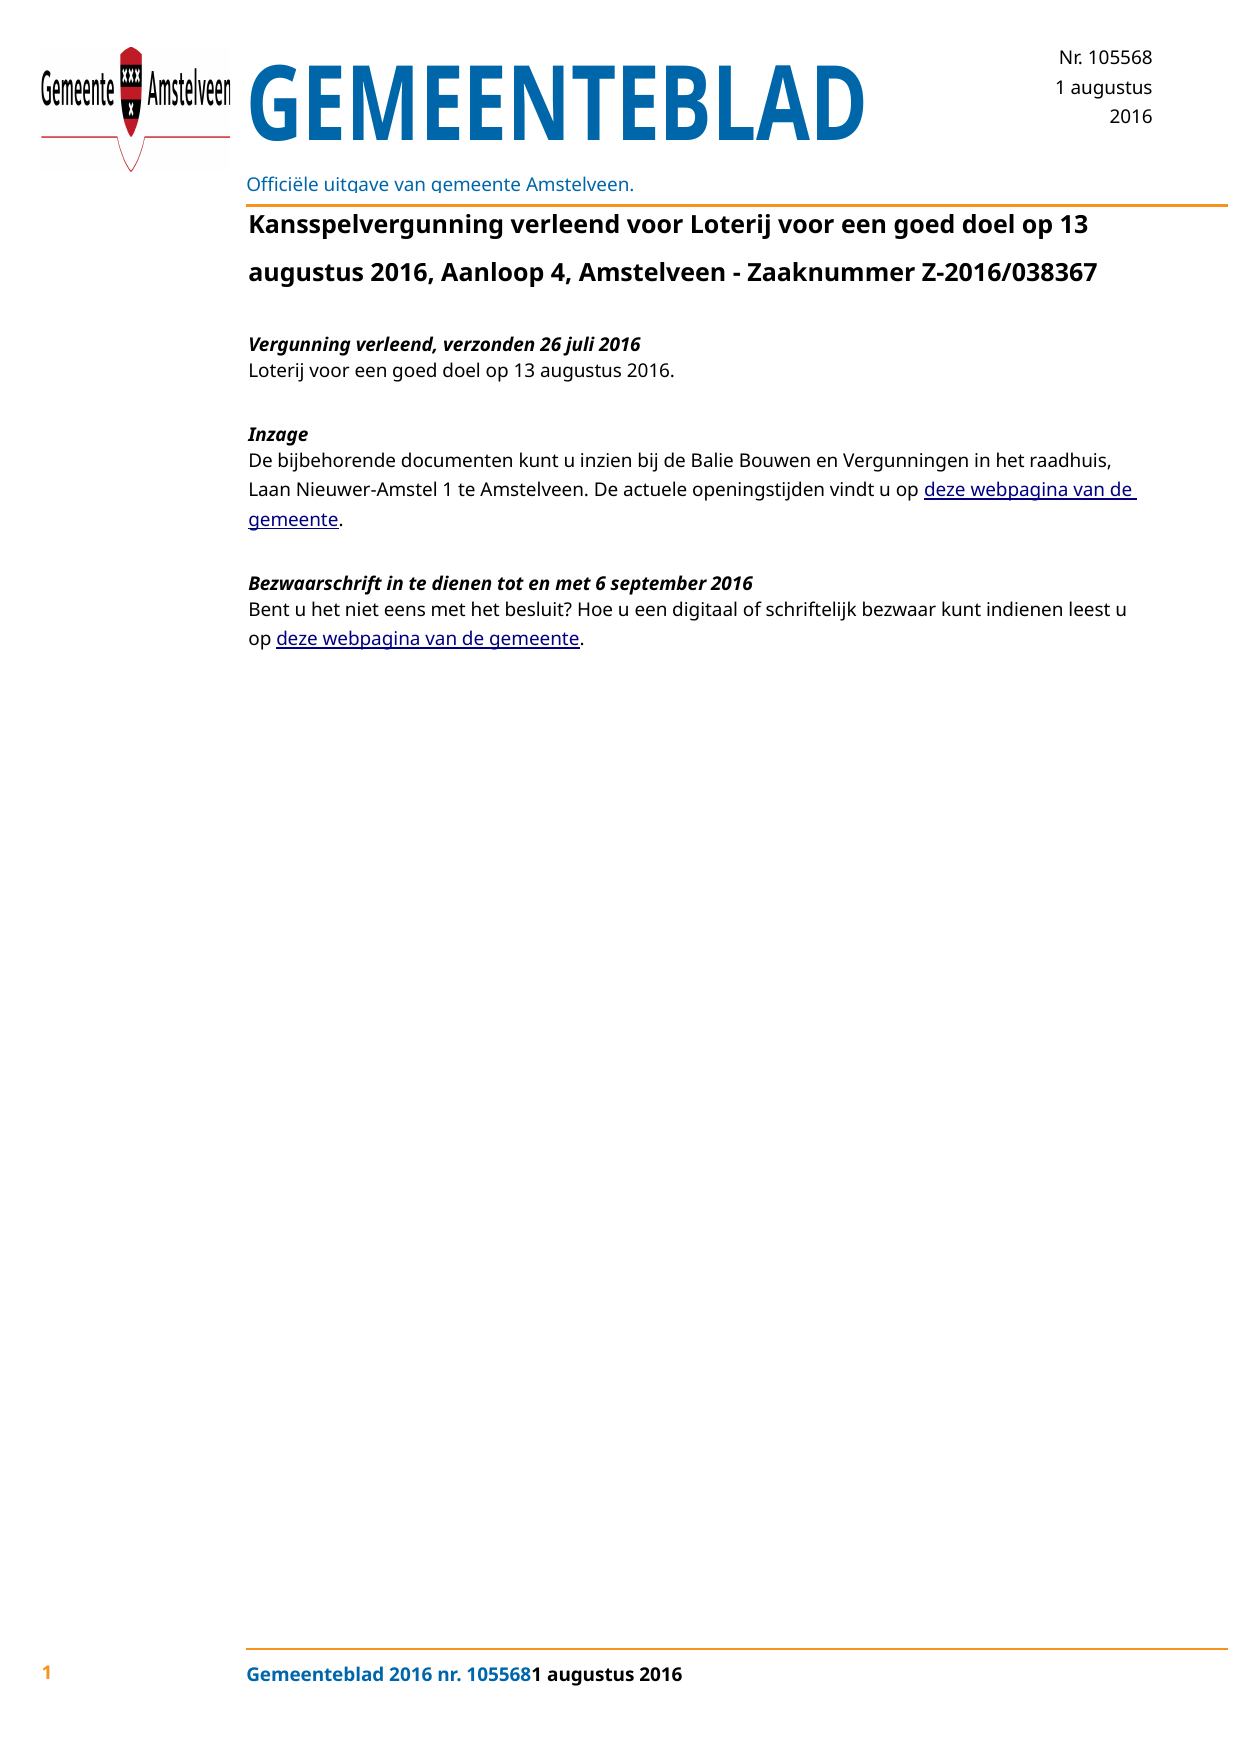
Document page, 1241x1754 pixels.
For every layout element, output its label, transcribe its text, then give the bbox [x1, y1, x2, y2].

picture [41, 47, 231, 172]
text Vergunning verleend, verzonden 26 juli 2016 [248, 331, 1152, 357]
text De bijbehorende documenten kunt u inzien bij de Balie Bouwen en Vergunningen in het raadhuis, Laan Nieuwer-Amstel 1 te Amstelveen. De actuele openingstijden vindt u op deze webpagina van de gemeente. [248, 447, 1152, 532]
text Loterij voor een goed doel op 13 augustus 2016. [248, 357, 1152, 383]
text Bent u het niet eens met het besluit? Hoe u een digitaal of schriftelijk bezwaar kunt indienen leest u op deze webpagina van de gemeente. [248, 596, 1152, 651]
text Inzage [248, 421, 1152, 447]
text Bezwaarschrift in te dienen tot en met 6 september 2016 [248, 570, 1152, 596]
text Kansspelvergunning verleend voor Loterij voor een goed doel op 13 augustus 2016, Aanloop 4, Amstelveen - Zaaknummer Z-2016/038367 [248, 207, 1152, 288]
